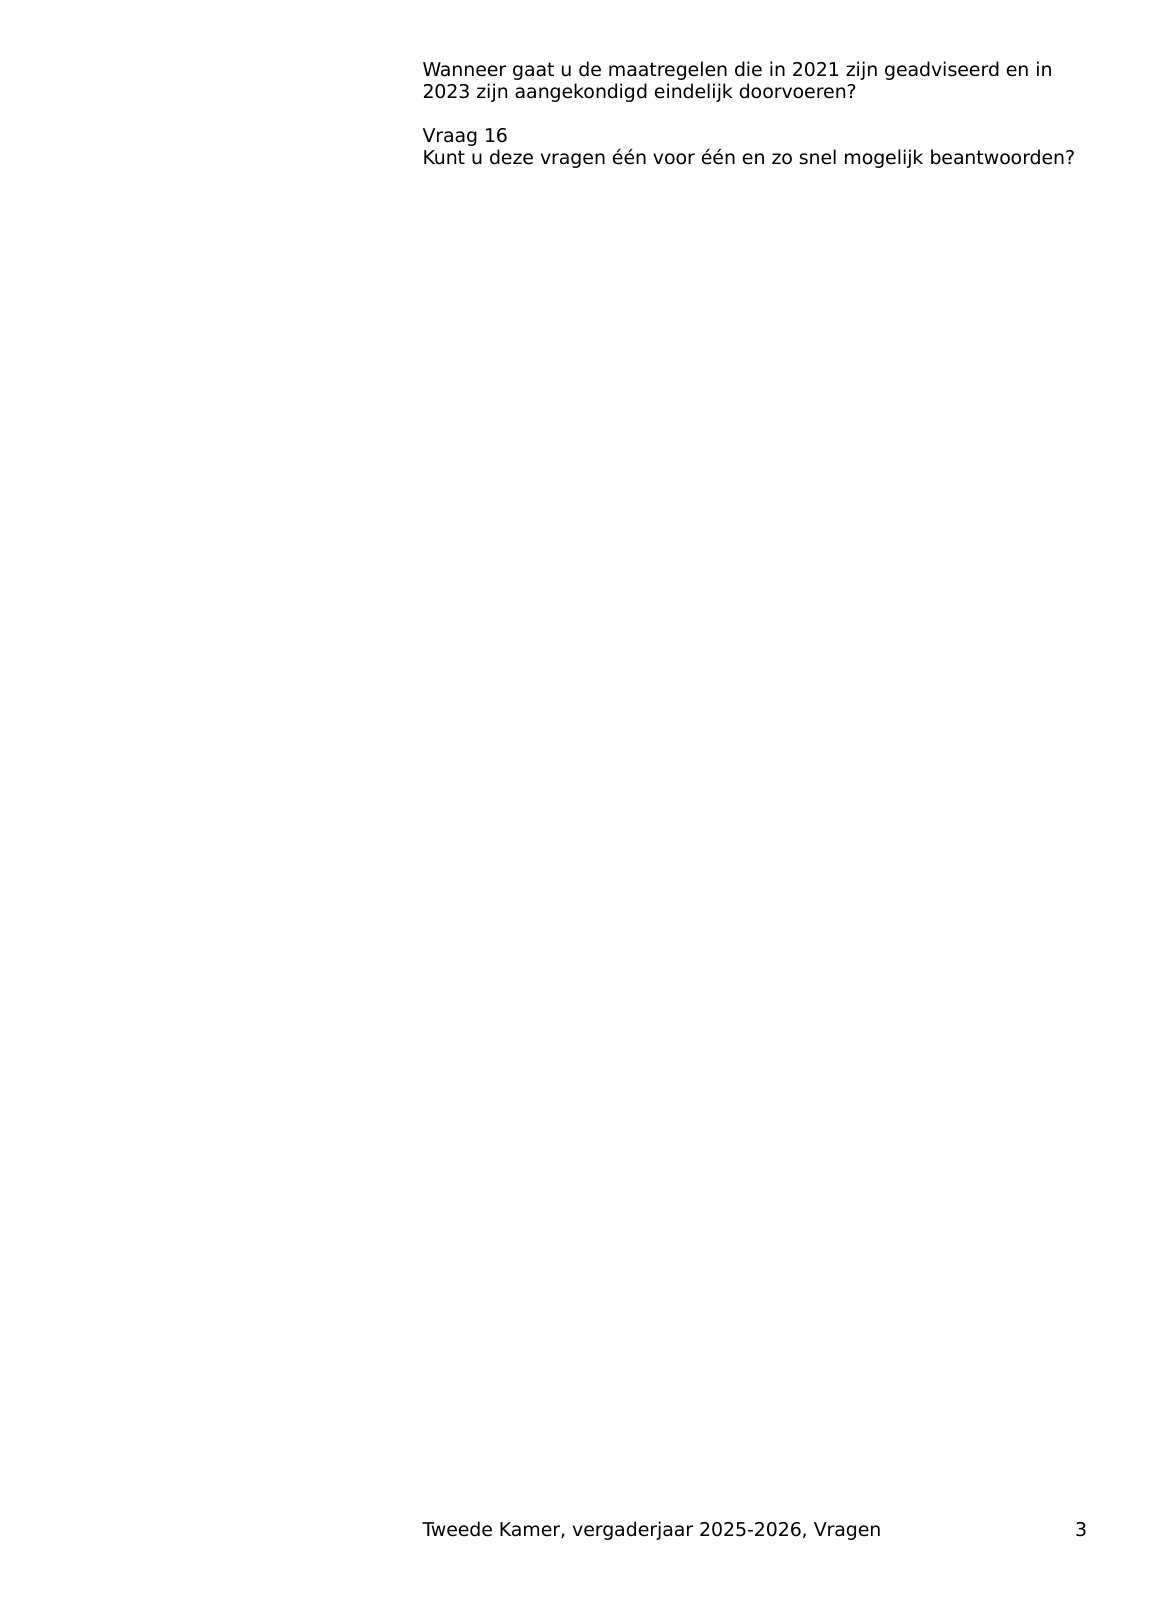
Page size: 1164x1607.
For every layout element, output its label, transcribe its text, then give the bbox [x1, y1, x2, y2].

text Wanneer gaat u de maatregelen die in 2021 zijn geadviseerd en in 2023 zijn aangekondigd eindelijk doorvoeren? [422, 59, 1087, 103]
text Kunt u deze vragen één voor één en zo snel mogelijk beantwoorden? [422, 147, 1087, 169]
text Vraag 16 [422, 125, 1087, 147]
